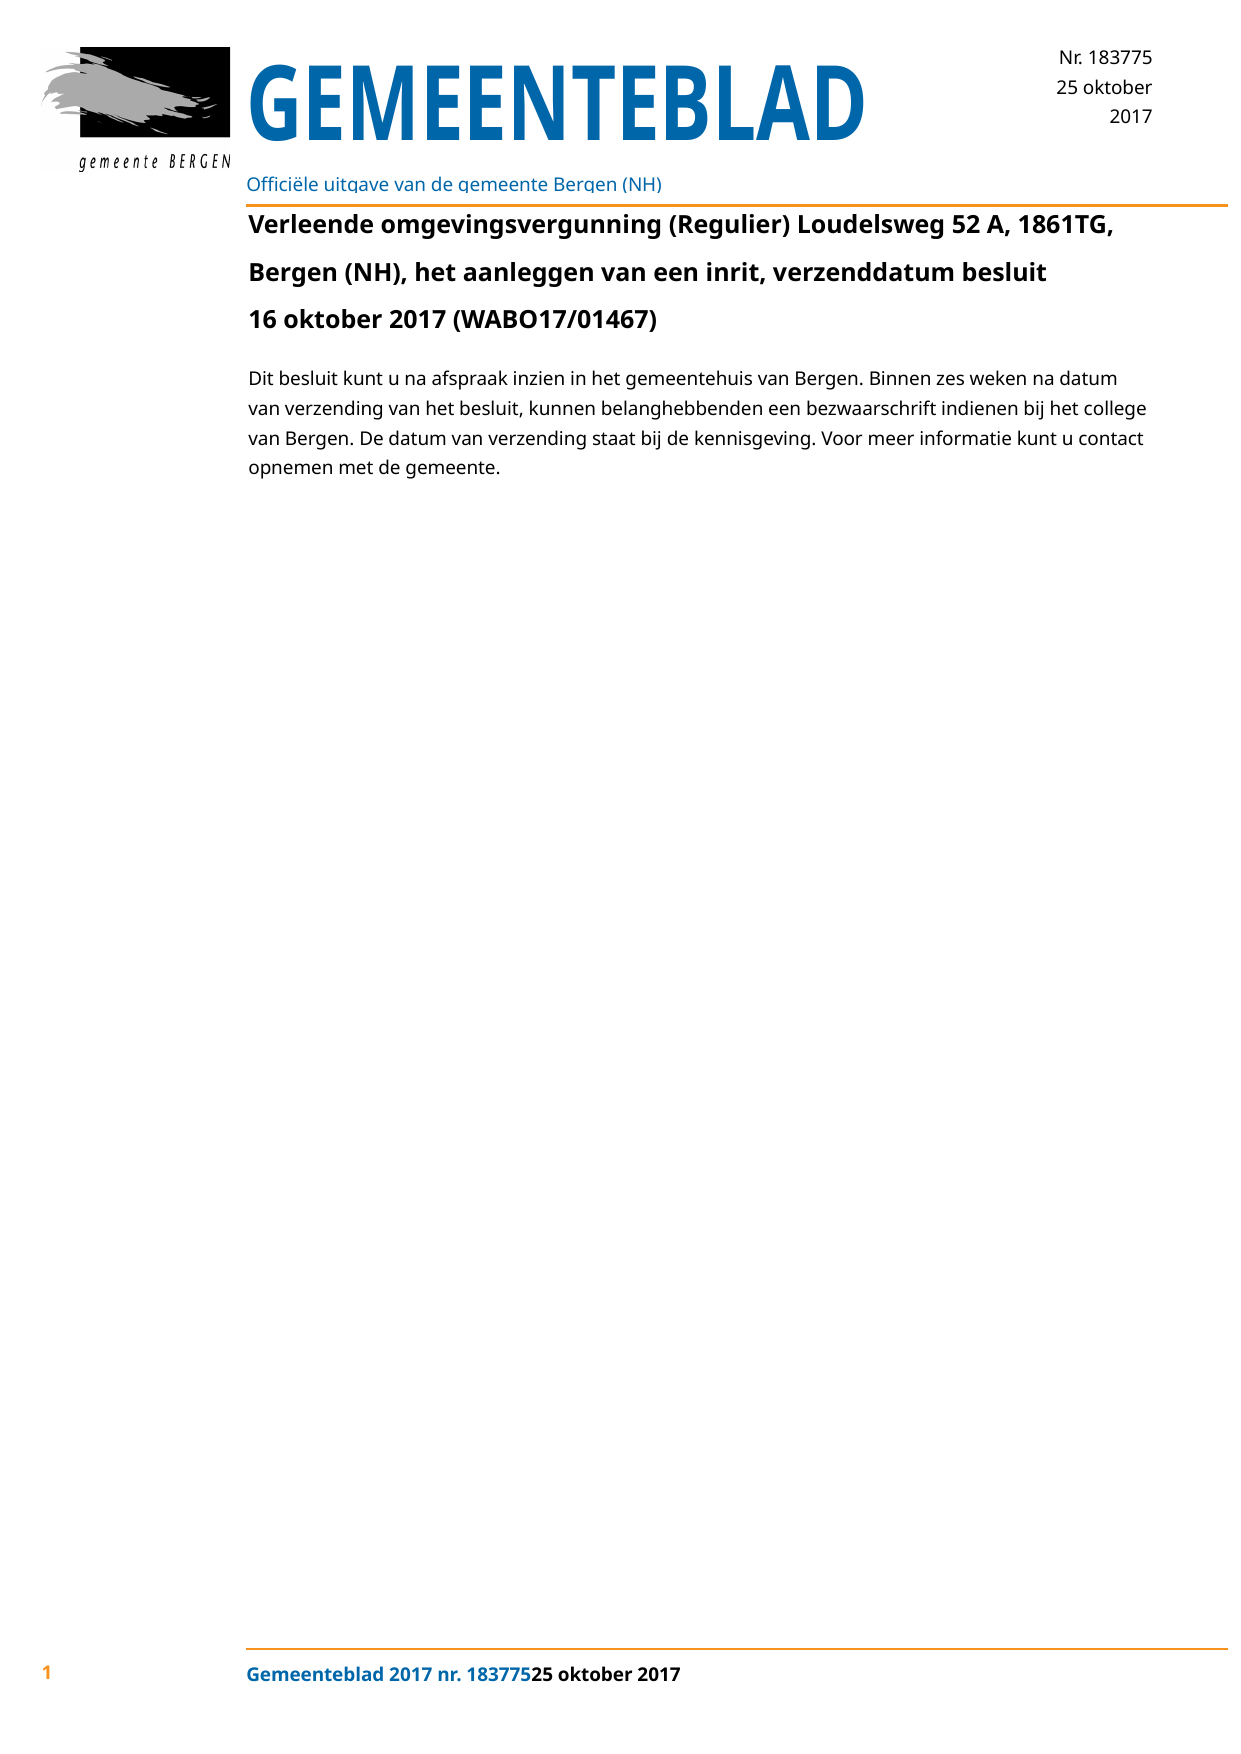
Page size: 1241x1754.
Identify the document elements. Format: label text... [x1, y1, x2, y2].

picture [41, 47, 231, 172]
text Dit besluit kunt u na afspraak inzien in het gemeentehuis van Bergen. Binnen zes weken na datum van verzending van het besluit, kunnen belanghebbenden een bezwaarschrift indienen bij het college van Bergen. De datum van verzending staat bij de kennisgeving. Voor meer informatie kunt u contact opnemen met de gemeente. [248, 366, 1152, 480]
text Verleende omgevingsvergunning (Regulier) Loudelsweg 52 A, 1861TG, Bergen (NH), het aanleggen van een inrit, verzenddatum besluit 16 oktober 2017 (WABO17/01467) [248, 207, 1152, 336]
